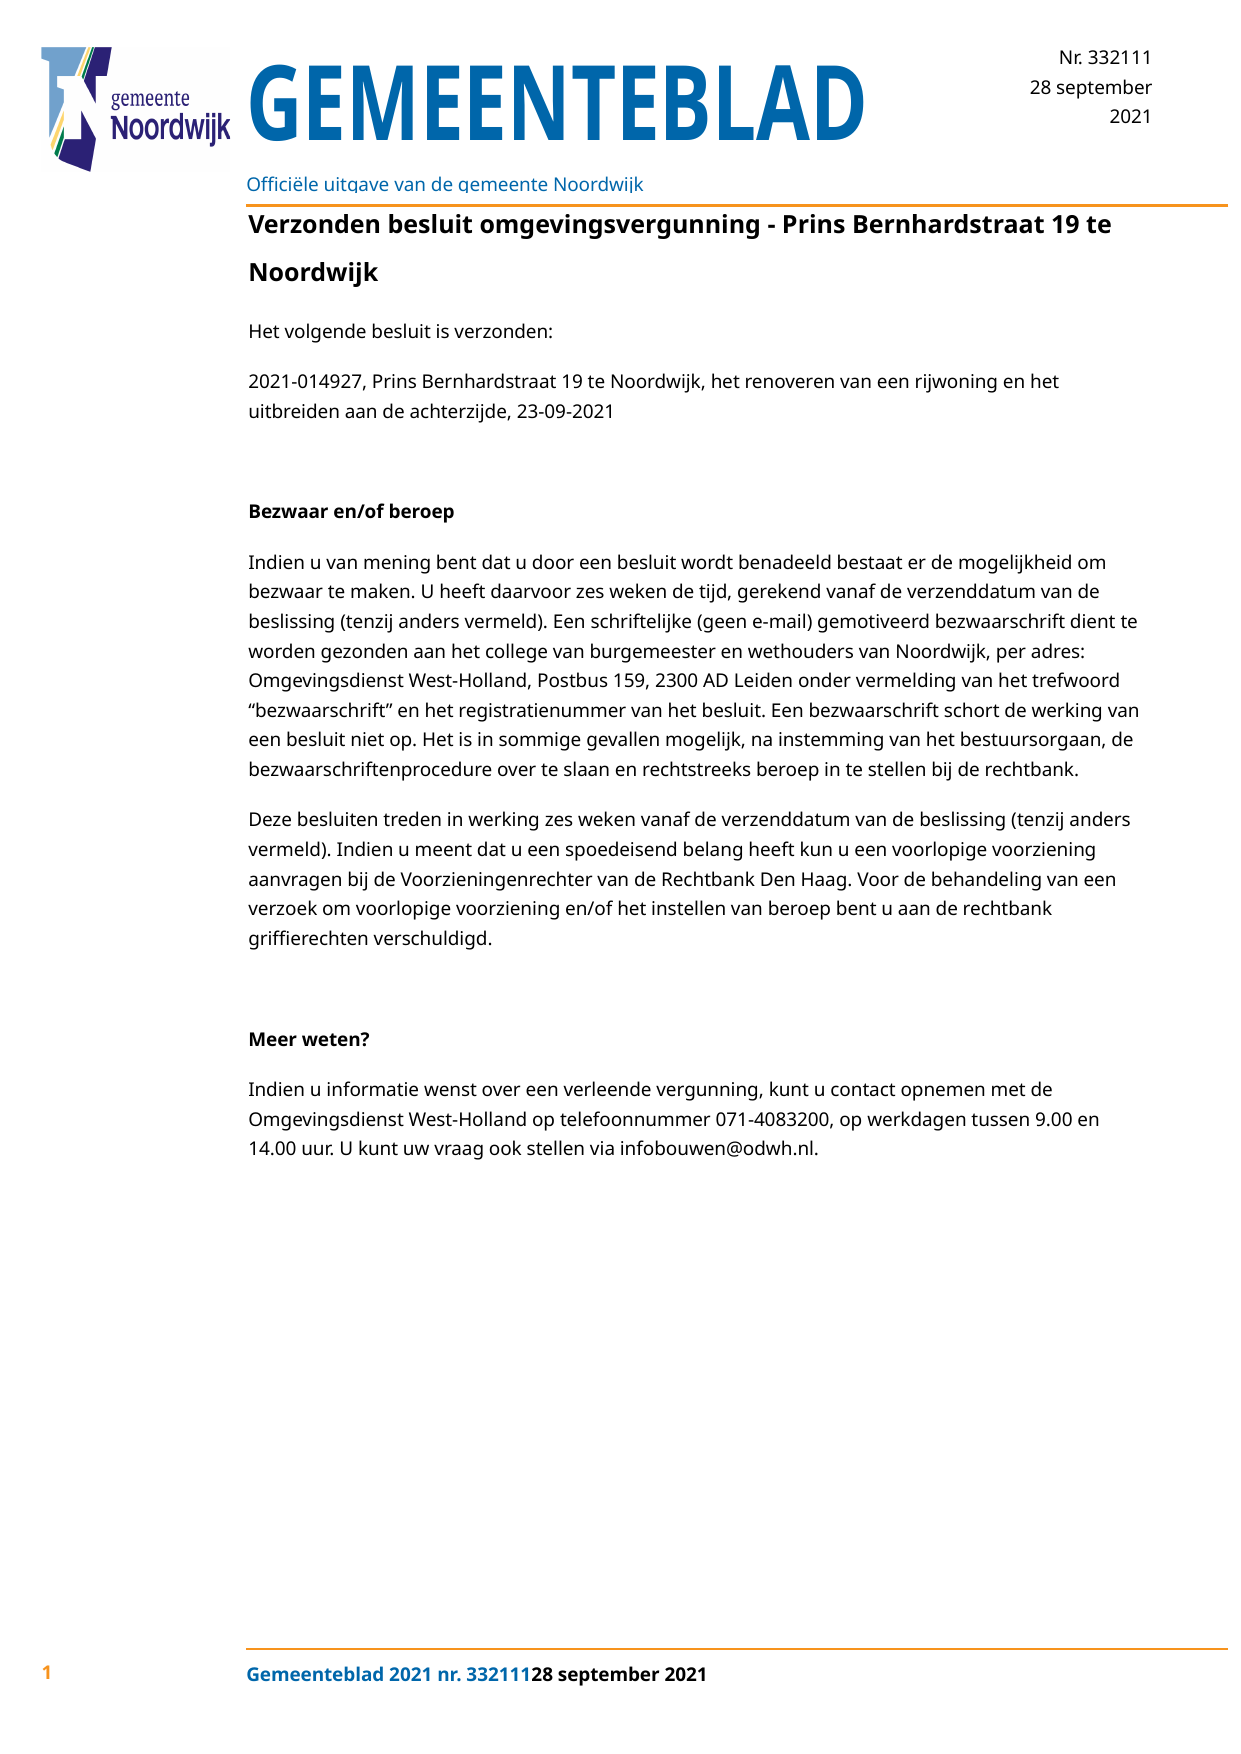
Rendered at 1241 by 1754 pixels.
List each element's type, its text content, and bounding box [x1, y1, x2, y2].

text Indien u van mening bent dat u door een besluit wordt benadeeld bestaat er de mogelijkheid om bezwaar te maken. U heeft daarvoor zes weken de tijd, gerekend vanaf de verzenddatum van de beslissing (tenzij anders vermeld). Een schriftelijke (geen e-mail) gemotiveerd bezwaarschrift dient te worden gezonden aan het college van burgemeester en wethouders van Noordwijk, per adres: Omgevingsdienst West-Holland, Postbus 159, 2300 AD Leiden onder vermelding van het trefwoord “bezwaarschrift” en het registratienummer van het besluit. Een bezwaarschrift schort de werking van een besluit niet op. Het is in sommige gevallen mogelijk, na instemming van het bestuursorgaan, de bezwaarschriftenprocedure over te slaan en rechtstreeks beroep in te stellen bij de rechtbank. [248, 549, 1152, 782]
text Indien u informatie wenst over een verleende vergunning, kunt u contact opnemen met de Omgevingsdienst West-Holland op telefoonnummer 071-4083200, op werkdagen tussen 9.00 en 14.00 uur. U kunt uw vraag ook stellen via infobouwen@odwh.nl. [248, 1076, 1152, 1161]
text Bezwaar en/of beroep [248, 499, 1152, 524]
text Verzonden besluit omgevingsvergunning - Prins Bernhardstraat 19 te Noordwijk [248, 207, 1152, 288]
text Deze besluiten treden in werking zes weken vanaf de verzenddatum van de beslissing (tenzij anders vermeld). Indien u meent dat u een spoedeisend belang heeft kun u een voorlopige voorziening aanvragen bij de Voorzieningenrechter van de Rechtbank Den Haag. Voor de behandeling van een verzoek om voorlopige voorziening en/of het instellen van beroep bent u aan de rechtbank griffierechten verschuldigd. [248, 807, 1152, 951]
text Het volgende besluit is verzonden: [248, 318, 1152, 344]
text 2021-014927, Prins Bernhardstraat 19 te Noordwijk, het renoveren van een rijwoning en het uitbreiden aan de achterzijde, 23-09-2021 [248, 368, 1152, 424]
picture [41, 47, 231, 172]
text Meer weten? [248, 1026, 1152, 1052]
